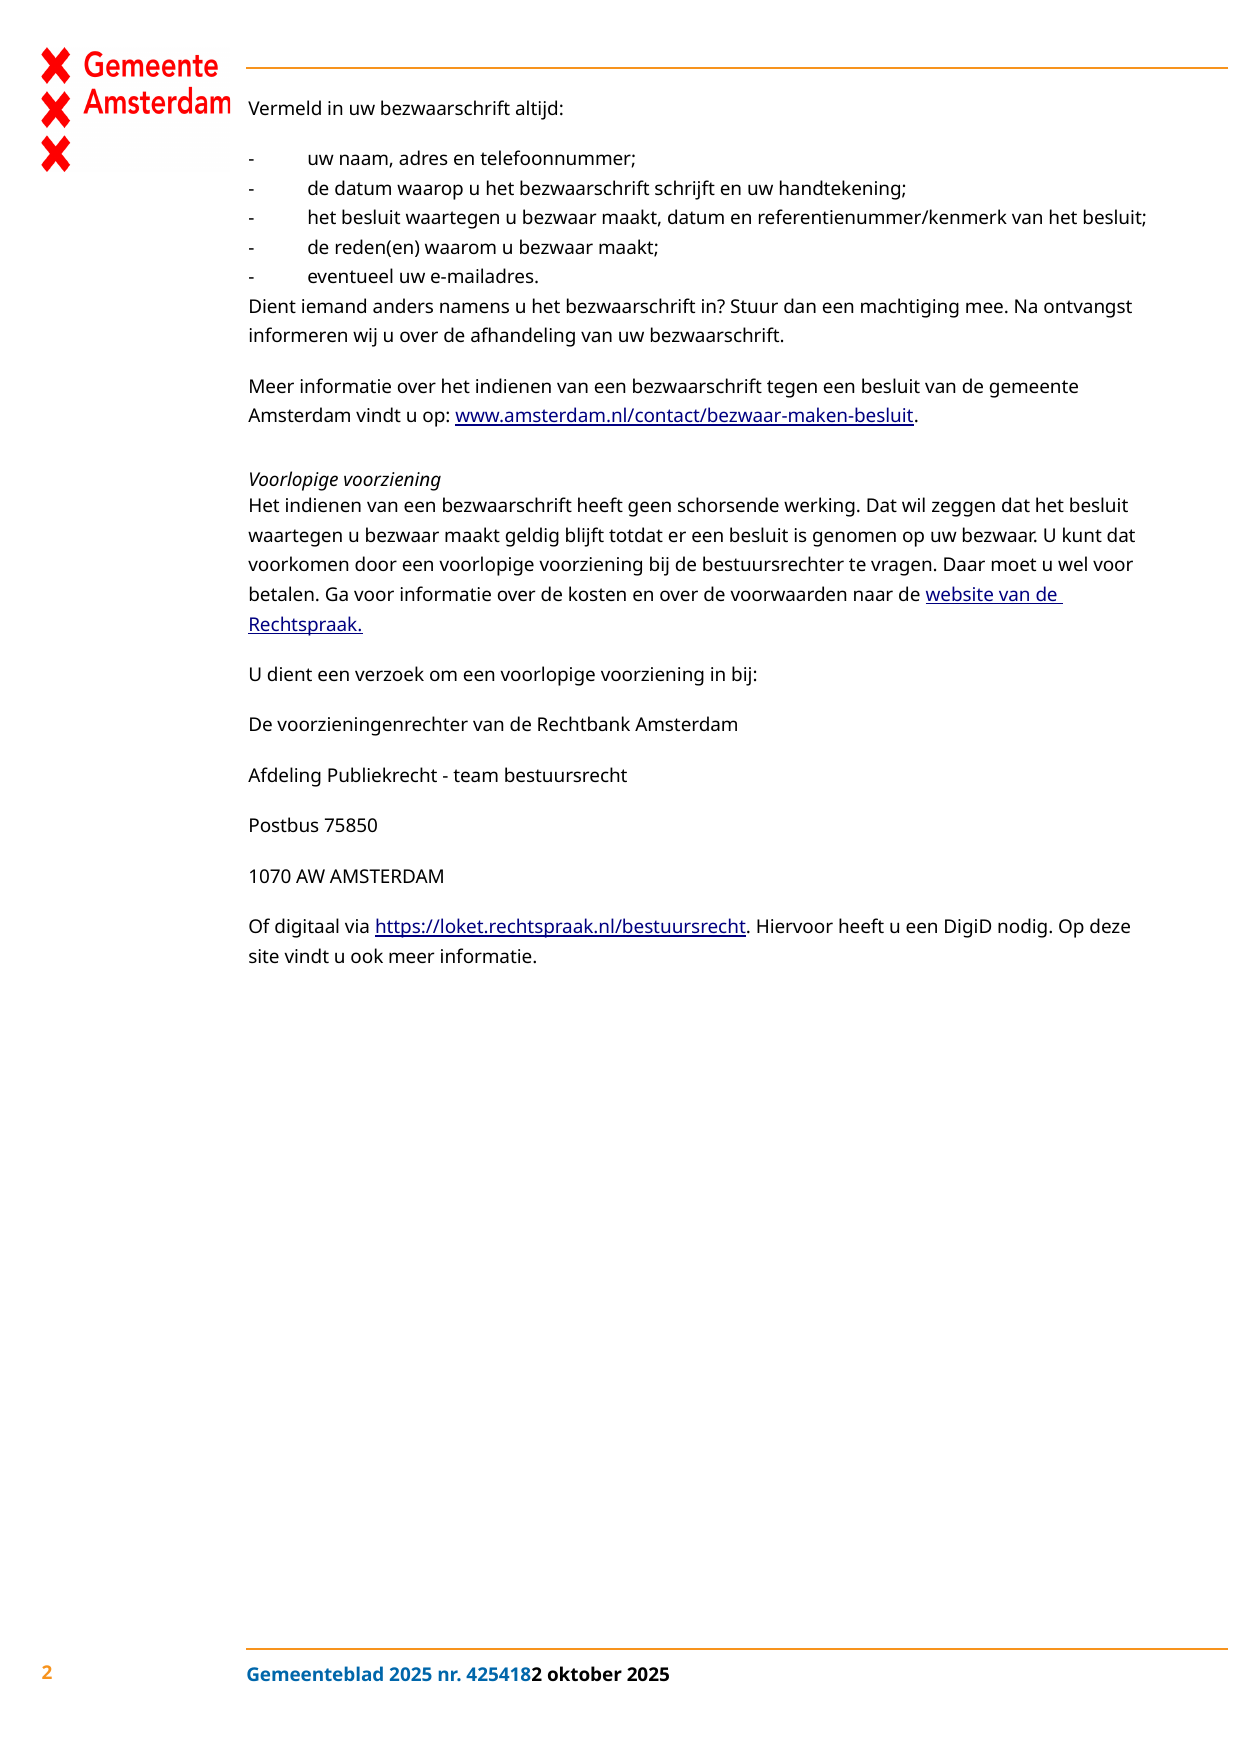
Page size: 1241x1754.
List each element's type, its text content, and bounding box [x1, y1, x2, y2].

text Afdeling Publiekrecht - team bestuursrecht [248, 762, 1152, 788]
text Voorlopige voorziening [248, 467, 1152, 492]
list uw naam, adres en telefoonnummer; [248, 145, 1152, 171]
text Postbus 75850 [248, 812, 1152, 838]
text Of digitaal via https://loket.rechtspraak.nl/bestuursrecht. Hiervoor heeft u een DigiD nodig. Op deze site vindt u ook meer informatie. [248, 913, 1152, 968]
list de reden(en) waarom u bezwaar maakt; [248, 234, 1152, 260]
list eventueel uw e-mailadres. [248, 263, 1152, 289]
text Het indienen van een bezwaarschrift heeft geen schorsende werking. Dat wil zeggen dat het besluit waartegen u bezwaar maakt geldig blijft totdat er een besluit is genomen op uw bezwaar. U kunt dat voorkomen door een voorlopige voorziening bij de bestuursrechter te vragen. Daar moet u wel voor betalen. Ga voor informatie over de kosten en over de voorwaarden naar de website van de Rechtspraak. [248, 492, 1152, 636]
text Meer informatie over het indienen van een bezwaarschrift tegen een besluit van de gemeente Amsterdam vindt u op: www.amsterdam.nl/contact/bezwaar-maken-besluit. [248, 373, 1152, 428]
text 1070 AW AMSTERDAM [248, 863, 1152, 888]
picture [41, 47, 231, 172]
list het besluit waartegen u bezwaar maakt, datum en referentienummer/kenmerk van het besluit; [248, 204, 1152, 230]
list de datum waarop u het bezwaarschrift schrijft en uw handtekening; [248, 175, 1152, 201]
text Vermeld in uw bezwaarschrift altijd: [248, 95, 1152, 121]
text U dient een verzoek om een voorlopige voorziening in bij: [248, 661, 1152, 687]
text Dient iemand anders namens u het bezwaarschrift in? Stuur dan een machtiging mee. Na ontvangst informeren wij u over de afhandeling van uw bezwaarschrift. [248, 293, 1152, 348]
text De voorzieningenrechter van de Rechtbank Amsterdam [248, 712, 1152, 737]
